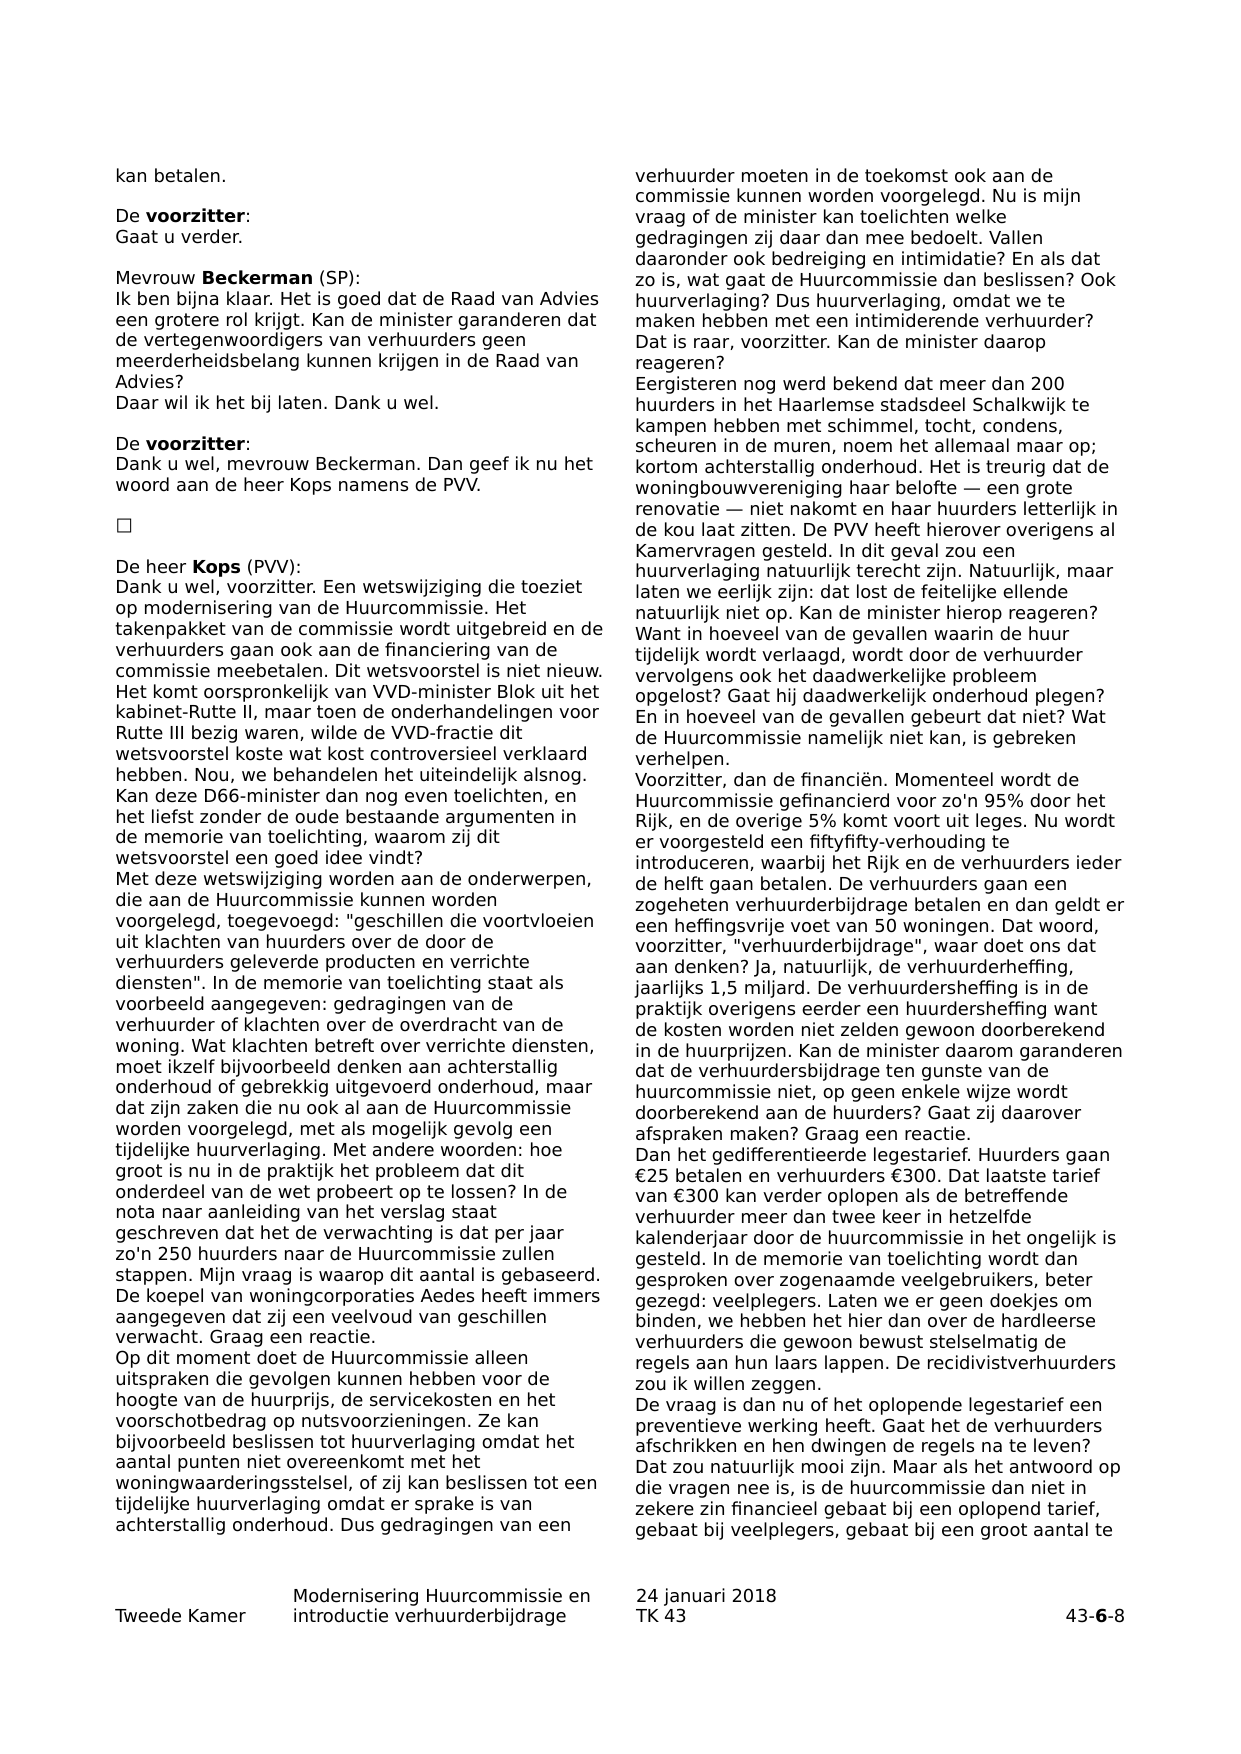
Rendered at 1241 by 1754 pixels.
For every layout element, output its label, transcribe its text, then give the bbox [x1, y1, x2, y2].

text Eergisteren nog werd bekend dat meer dan 200 huurders in het Haarlemse stadsdeel Schalkwijk te kampen hebben met schimmel, tocht, condens, scheuren in de muren, noem het allemaal maar op; kortom achterstallig onderhoud. Het is treurig dat de woningbouwvereniging haar belofte — een grote renovatie — niet nakomt en haar huurders letterlijk in de kou laat zitten. De PVV heeft hierover overigens al Kamervragen gesteld. In dit geval zou een huurverlaging natuurlijk terecht zijn. Natuurlijk, maar laten we eerlijk zijn: dat lost de feitelijke ellende natuurlijk niet op. Kan de minister hierop reageren? Want in hoeveel van de gevallen waarin de huur tijdelijk wordt verlaagd, wordt door de verhuurder vervolgens ook het daadwerkelijke probleem opgelost? Gaat hij daadwerkelijk onderhoud plegen? En in hoeveel van de gevallen gebeurt dat niet? Wat de Huurcommissie namelijk niet kan, is gebreken verhelpen. [635, 374, 1125, 769]
text ⬜ [115, 516, 605, 537]
text De voorzitter: [115, 433, 605, 454]
text Mevrouw Beckerman (SP): [115, 268, 605, 288]
text kan betalen. [115, 165, 605, 186]
text De voorzitter: [115, 206, 605, 227]
text Voorzitter, dan de financiën. Momenteel wordt de Huurcommissie gefinancierd voor zo'n 95% door het Rijk, en de overige 5% komt voort uit leges. Nu wordt er voorgesteld een fiftyfifty-verhouding te introduceren, waarbij het Rijk en de verhuurders ieder de helft gaan betalen. De verhuurders gaan een zogeheten verhuurderbijdrage betalen en dan geldt er een heffingsvrije voet van 50 woningen. Dat woord, voorzitter, "verhuurderbijdrage", waar doet ons dat aan denken? Ja, natuurlijk, de verhuurderheffing, jaarlijks 1,5 miljard. De verhuurdersheffing is in de praktijk overigens eerder een huurdersheffing want de kosten worden niet zelden gewoon doorberekend in de huurprijzen. Kan de minister daarom garanderen dat de verhuurdersbijdrage ten gunste van de huurcommissie niet, op geen enkele wijze wordt doorberekend aan de huurders? Gaat zij daarover afspraken maken? Graag een reactie. [635, 769, 1125, 1144]
text Ik ben bijna klaar. Het is goed dat de Raad van Advies een grotere rol krijgt. Kan de minister garanderen dat de vertegenwoordigers van verhuurders geen meerderheidsbelang kunnen krijgen in de Raad van Advies? [115, 288, 605, 393]
text Dank u wel, voorzitter. Een wetswijziging die toeziet op modernisering van de Huurcommissie. Het takenpakket van de commissie wordt uitgebreid en de verhuurders gaan ook aan de financiering van de commissie meebetalen. Dit wetsvoorstel is niet nieuw. Het komt oorspronkelijk van VVD-minister Blok uit het kabinet-Rutte II, maar toen de onderhandelingen voor Rutte III bezig waren, wilde de VVD-fractie dit wetsvoorstel koste wat kost controversieel verklaard hebben. Nou, we behandelen het uiteindelijk alsnog. Kan deze D66-minister dan nog even toelichten, en het liefst zonder de oude bestaande argumenten in de memorie van toelichting, waarom zij dit wetsvoorstel een goed idee vindt? [115, 577, 605, 869]
text Dan het gedifferentieerde legestarief. Huurders gaan €25 betalen en verhuurders €300. Dat laatste tarief van €300 kan verder oplopen als de betreffende verhuurder meer dan twee keer in hetzelfde kalenderjaar door de huurcommissie in het ongelijk is gesteld. In de memorie van toelichting wordt dan gesproken over zogenaamde veelgebruikers, beter gezegd: veelplegers. Laten we er geen doekjes om binden, we hebben het hier dan over de hardleerse verhuurders die gewoon bewust stelselmatig de regels aan hun laars lappen. De recidivistverhuurders zou ik willen zeggen. [635, 1144, 1125, 1394]
text Met deze wetswijziging worden aan de onderwerpen, die aan de Huurcommissie kunnen worden voorgelegd, toegevoegd: "geschillen die voortvloeien uit klachten van huurders over de door de verhuurders geleverde producten en verrichte diensten". In de memorie van toelichting staat als voorbeeld aangegeven: gedragingen van de verhuurder of klachten over de overdracht van de woning. Wat klachten betreft over verrichte diensten, moet ikzelf bijvoorbeeld denken aan achterstallig onderhoud of gebrekkig uitgevoerd onderhoud, maar dat zijn zaken die nu ook al aan de Huurcommissie worden voorgelegd, met als mogelijk gevolg een tijdelijke huurverlaging. Met andere woorden: hoe groot is nu in de praktijk het probleem dat dit onderdeel van de wet probeert op te lossen? In de nota naar aanleiding van het verslag staat geschreven dat het de verwachting is dat per jaar zo'n 250 huurders naar de Huurcommissie zullen stappen. Mijn vraag is waarop dit aantal is gebaseerd. De koepel van woningcorporaties Aedes heeft immers aangegeven dat zij een veelvoud van geschillen verwacht. Graag een reactie. [115, 869, 605, 1348]
text Op dit moment doet de Huurcommissie alleen uitspraken die gevolgen kunnen hebben voor de hoogte van de huurprijs, de servicekosten en het voorschotbedrag op nutsvoorzieningen. Ze kan bijvoorbeeld beslissen tot huurverlaging omdat het aantal punten niet overeenkomt met het woningwaarderingsstelsel, of zij kan beslissen tot een tijdelijke huurverlaging omdat er sprake is van achterstallig onderhoud. Dus gedragingen van een [115, 1348, 605, 1536]
text verhuurder moeten in de toekomst ook aan de commissie kunnen worden voorgelegd. Nu is mijn vraag of de minister kan toelichten welke gedragingen zij daar dan mee bedoelt. Vallen daaronder ook bedreiging en intimidatie? En als dat zo is, wat gaat de Huurcommissie dan beslissen? Ook huurverlaging? Dus huurverlaging, omdat we te maken hebben met een intimiderende verhuurder? Dat is raar, voorzitter. Kan de minister daarop reageren? [635, 165, 1125, 374]
text Daar wil ik het bij laten. Dank u wel. [115, 393, 605, 413]
text Gaat u verder. [115, 227, 605, 248]
text De heer Kops (PVV): [115, 557, 605, 577]
text De vraag is dan nu of het oplopende legestarief een preventieve werking heeft. Gaat het de verhuurders afschrikken en hen dwingen de regels na te leven? Dat zou natuurlijk mooi zijn. Maar als het antwoord op die vragen nee is, is de huurcommissie dan niet in zekere zin financieel gebaat bij een oplopend tarief, gebaat bij veelplegers, gebaat bij een groot aantal te [635, 1394, 1125, 1540]
text Dank u wel, mevrouw Beckerman. Dan geef ik nu het woord aan de heer Kops namens de PVV. [115, 454, 605, 496]
